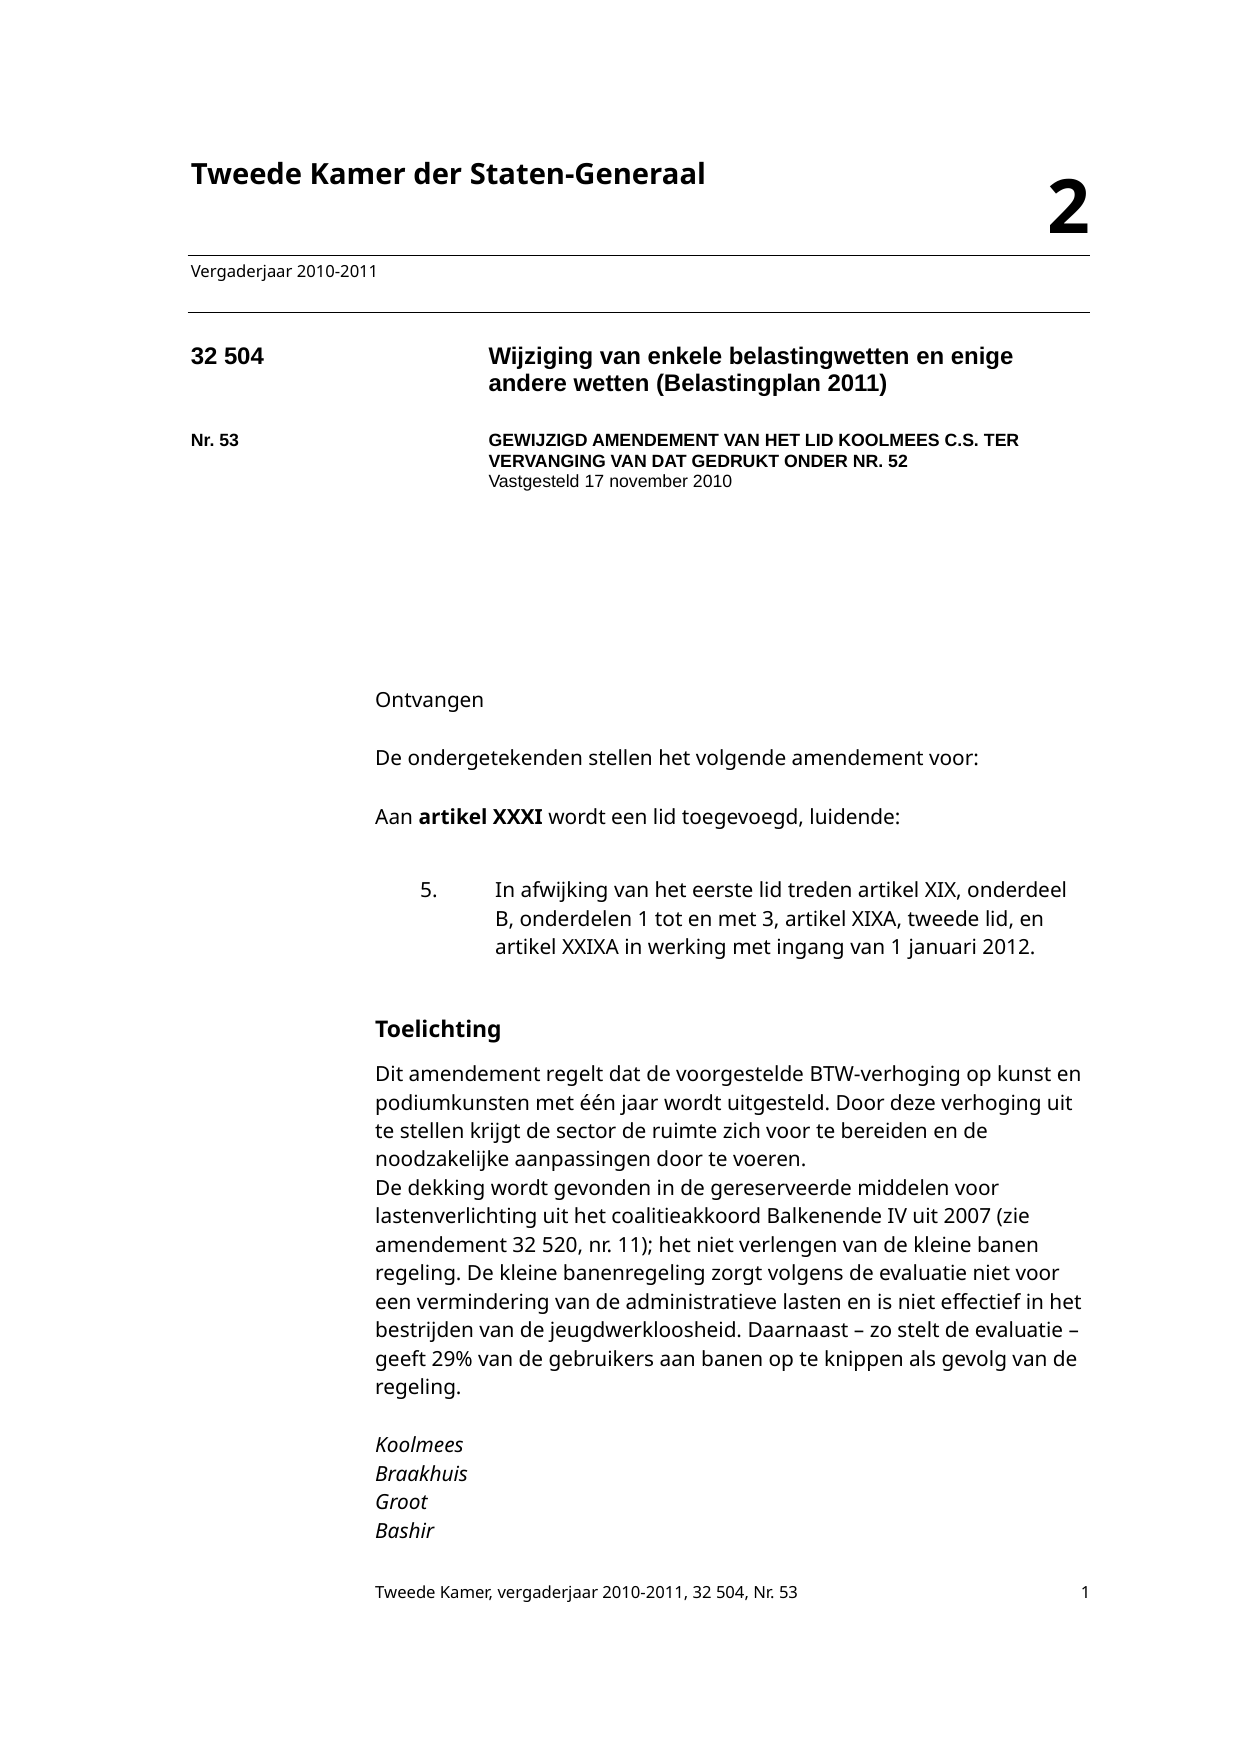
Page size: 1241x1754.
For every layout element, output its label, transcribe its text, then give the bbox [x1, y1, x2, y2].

table_cell Wijziging van enkele belastingwetten en enige andere wetten (Belastingplan 2011) [485, 339, 1090, 427]
text De dekking wordt gevonden in de gereserveerde middelen voor lastenverlichting uit het coalitieakkoord Balkenende IV uit 2007 (zie amendement 32 520, nr. 11); het niet verlengen van de kleine banen regeling. De kleine banenregeling zorgt volgens de evaluatie niet voor een vermindering van de administratieve lasten en is niet effectief in het bestrijden van de jeugdwerkloosheid. Daarnaast – zo stelt de evaluatie – geeft 29% van de gebruikers aan banen op te knippen als gevolg van de regeling. [375, 1173, 1090, 1401]
table_header 2 [910, 150, 1090, 255]
table_cell [485, 256, 1090, 312]
text Dit amendement regelt dat de voorgestelde BTW-verhoging op kunst en podiumkunsten met één jaar wordt uitgesteld. Door deze verhoging uit te stellen krijgt de sector de ruimte zich voor te bereiden en de noodzakelijke aanpassingen door te voeren. [375, 1059, 1090, 1173]
table_cell Nr. 53 [188, 427, 485, 566]
subtitle Toelichting [375, 1013, 1090, 1044]
table_header Tweede Kamer der Staten-Generaal [188, 150, 909, 255]
text Braakhuis [375, 1459, 1090, 1487]
table_cell [485, 313, 1090, 339]
text Koolmees [375, 1431, 1090, 1459]
text Bashir [375, 1516, 1090, 1544]
list In afwijking van het eerste lid treden artikel XIX, onderdeel B, onderdelen 1 tot en met 3, artikel XIXA, tweede lid, en artikel XXIXA in werking met ingang van 1 januari 2012. [420, 875, 1090, 961]
text Aan artikel XXXI wordt een lid toegevoegd, luidende: [375, 802, 1090, 830]
table_cell Vergaderjaar 2010-2011 [188, 256, 485, 312]
table_cell 32 504 [188, 339, 485, 427]
text Groot [375, 1487, 1090, 1516]
text De ondergetekenden stellen het volgende amendement voor: [375, 743, 1090, 772]
table_cell GEWIJZIGD AMENDEMENT VAN HET LID KOOLMEES C.S. TER VERVANGING VAN DAT GEDRUKT ONDER NR. 52 Vastgesteld 17 november 2010 [485, 427, 1090, 566]
text Ontvangen [375, 685, 1090, 713]
table_cell [188, 313, 485, 339]
